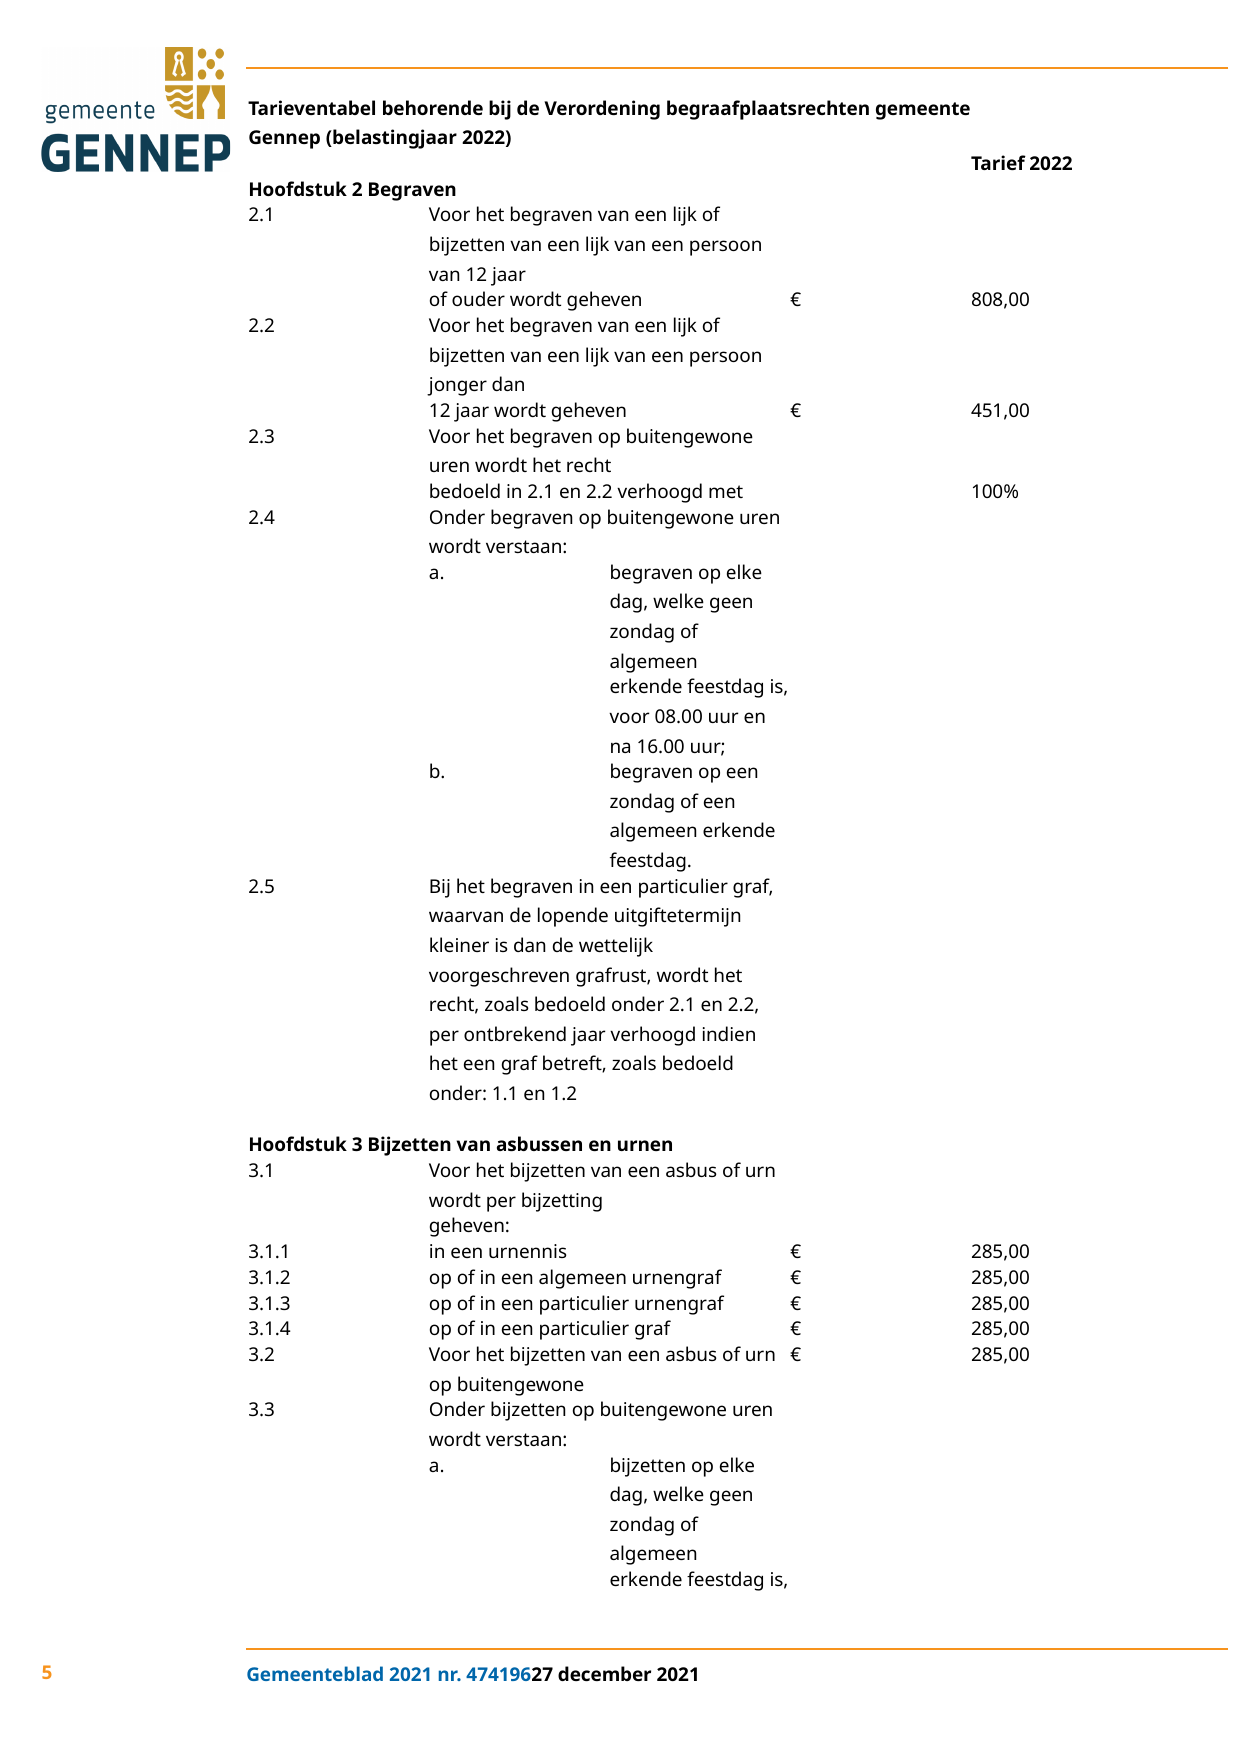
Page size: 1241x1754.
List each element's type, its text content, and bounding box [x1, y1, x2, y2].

table_cell 3.1 [248, 1157, 429, 1213]
table_cell [790, 312, 971, 397]
table_cell 285,00 [971, 1264, 1152, 1290]
table_cell [790, 873, 971, 1106]
table_cell € [790, 1316, 971, 1341]
table_cell [971, 312, 1152, 397]
table_cell [248, 674, 429, 758]
table_cell € [790, 1290, 971, 1316]
table_cell [971, 1157, 1152, 1213]
table_cell Voor het begraven van een lijk of bijzetten van een lijk van een persoon jonger dan [429, 312, 790, 397]
table_cell 285,00 [971, 1341, 1152, 1397]
table_cell [790, 423, 971, 478]
table_cell [790, 674, 971, 758]
table_cell Voor het begraven van een lijk of bijzetten van een lijk van een persoon van 12 jaar [429, 202, 790, 286]
table_cell € [790, 286, 971, 312]
table_cell erkende feestdag is, voor 08.00 uur en na 16.00 uur; [609, 674, 790, 758]
table_cell [248, 759, 429, 873]
table_cell [971, 559, 1152, 674]
table_header Tarieventabel behorende bij de Verordening begraafplaatsrechten gemeente Gennep (belastingjaar 2022) [248, 95, 1152, 150]
table_cell [790, 1106, 971, 1132]
table_cell € [790, 1264, 971, 1290]
table_cell Voor het begraven op buitengewone uren wordt het recht [429, 423, 790, 478]
table_cell [790, 1566, 971, 1592]
table_cell [971, 423, 1152, 478]
table_cell [971, 1106, 1152, 1132]
table_cell in een urnennis [429, 1238, 790, 1264]
table_cell 808,00 [971, 286, 1152, 312]
table_cell [609, 150, 790, 176]
table_cell 3.1.4 [248, 1316, 429, 1341]
table_cell [248, 1106, 429, 1132]
table_cell op of in een particulier graf [429, 1316, 790, 1341]
table_cell begraven op een zondag of een algemeen erkende feestdag. [609, 759, 790, 873]
table_cell [429, 1106, 609, 1132]
table_cell 285,00 [971, 1290, 1152, 1316]
table_cell [971, 1452, 1152, 1566]
table_cell [790, 176, 971, 202]
table_cell a. [429, 1452, 609, 1566]
table_cell 3.1.1 [248, 1238, 429, 1264]
picture [41, 47, 231, 172]
table_cell [248, 286, 429, 312]
table_cell [790, 1452, 971, 1566]
table_cell [971, 1213, 1152, 1238]
table_cell [790, 504, 971, 559]
table_cell [609, 1106, 790, 1132]
table_cell 12 jaar wordt geheven [429, 397, 790, 423]
table_cell Onder begraven op buitengewone uren wordt verstaan: [429, 504, 790, 559]
table_cell op of in een algemeen urnengraf [429, 1264, 790, 1290]
table_cell 100% [971, 478, 1152, 504]
table_cell b. [429, 759, 609, 873]
table_cell bijzetten op elke dag, welke geen zondag of algemeen [609, 1452, 790, 1566]
table_cell [971, 1566, 1152, 1592]
table_cell [248, 559, 429, 674]
table_cell 2.5 [248, 873, 429, 1106]
table_cell geheven: [429, 1213, 790, 1238]
table_cell 2.4 [248, 504, 429, 559]
table_cell a. [429, 559, 609, 674]
table_cell 3.1.3 [248, 1290, 429, 1316]
table_cell [790, 759, 971, 873]
table_cell [971, 176, 1152, 202]
table_cell begraven op elke dag, welke geen zondag of algemeen [609, 559, 790, 674]
table_cell € [790, 1341, 971, 1397]
table_cell € [790, 397, 971, 423]
table_cell [248, 397, 429, 423]
table_cell [790, 1132, 971, 1157]
table_cell [248, 1213, 429, 1238]
table_cell [790, 1397, 971, 1452]
table_cell Hoofdstuk 2 Begraven [248, 176, 790, 202]
table_cell [790, 1213, 971, 1238]
table_cell 3.3 [248, 1397, 429, 1452]
table_cell of ouder wordt geheven [429, 286, 790, 312]
table_cell [790, 559, 971, 674]
table_cell [429, 1566, 609, 1592]
table_cell 3.2 [248, 1341, 429, 1397]
table_cell [248, 1566, 429, 1592]
table_cell [790, 150, 971, 176]
table_cell [248, 478, 429, 504]
table_cell 3.1.2 [248, 1264, 429, 1290]
table_cell [971, 504, 1152, 559]
table_cell Bij het begraven in een particulier graf, waarvan de lopende uitgiftetermijn kleiner is dan de wettelijk voorgeschreven grafrust, wordt het recht, zoals bedoeld onder 2.1 en 2.2, per ontbrekend jaar verhoogd indien het een graf betreft, zoals bedoeld onder: 1.1 en 1.2 [429, 873, 790, 1106]
table_cell bedoeld in 2.1 en 2.2 verhoogd met [429, 478, 790, 504]
table_cell 285,00 [971, 1316, 1152, 1341]
table_cell Onder bijzetten op buitengewone uren wordt verstaan: [429, 1397, 790, 1452]
table_cell [248, 150, 429, 176]
table_cell [790, 478, 971, 504]
table_cell op of in een particulier urnengraf [429, 1290, 790, 1316]
table_cell [971, 1397, 1152, 1452]
table_cell [971, 759, 1152, 873]
table_cell [429, 150, 609, 176]
table_cell Voor het bijzetten van een asbus of urn op buitengewone [429, 1341, 790, 1397]
table_cell Hoofdstuk 3 Bijzetten van asbussen en urnen [248, 1132, 790, 1157]
table_cell [971, 674, 1152, 758]
table_cell Voor het bijzetten van een asbus of urn wordt per bijzetting [429, 1157, 790, 1213]
table_cell [248, 1452, 429, 1566]
table_cell [790, 1157, 971, 1213]
table_cell [790, 202, 971, 286]
table_cell [429, 674, 609, 758]
table_cell [971, 202, 1152, 286]
table_cell erkende feestdag is, [609, 1566, 790, 1592]
table_cell 285,00 [971, 1238, 1152, 1264]
table_cell 2.1 [248, 202, 429, 286]
table_cell [971, 873, 1152, 1106]
table_cell € [790, 1238, 971, 1264]
table_cell Tarief 2022 [971, 150, 1152, 176]
table_cell [971, 1132, 1152, 1157]
table_cell 2.2 [248, 312, 429, 397]
table_cell 451,00 [971, 397, 1152, 423]
table_cell 2.3 [248, 423, 429, 478]
